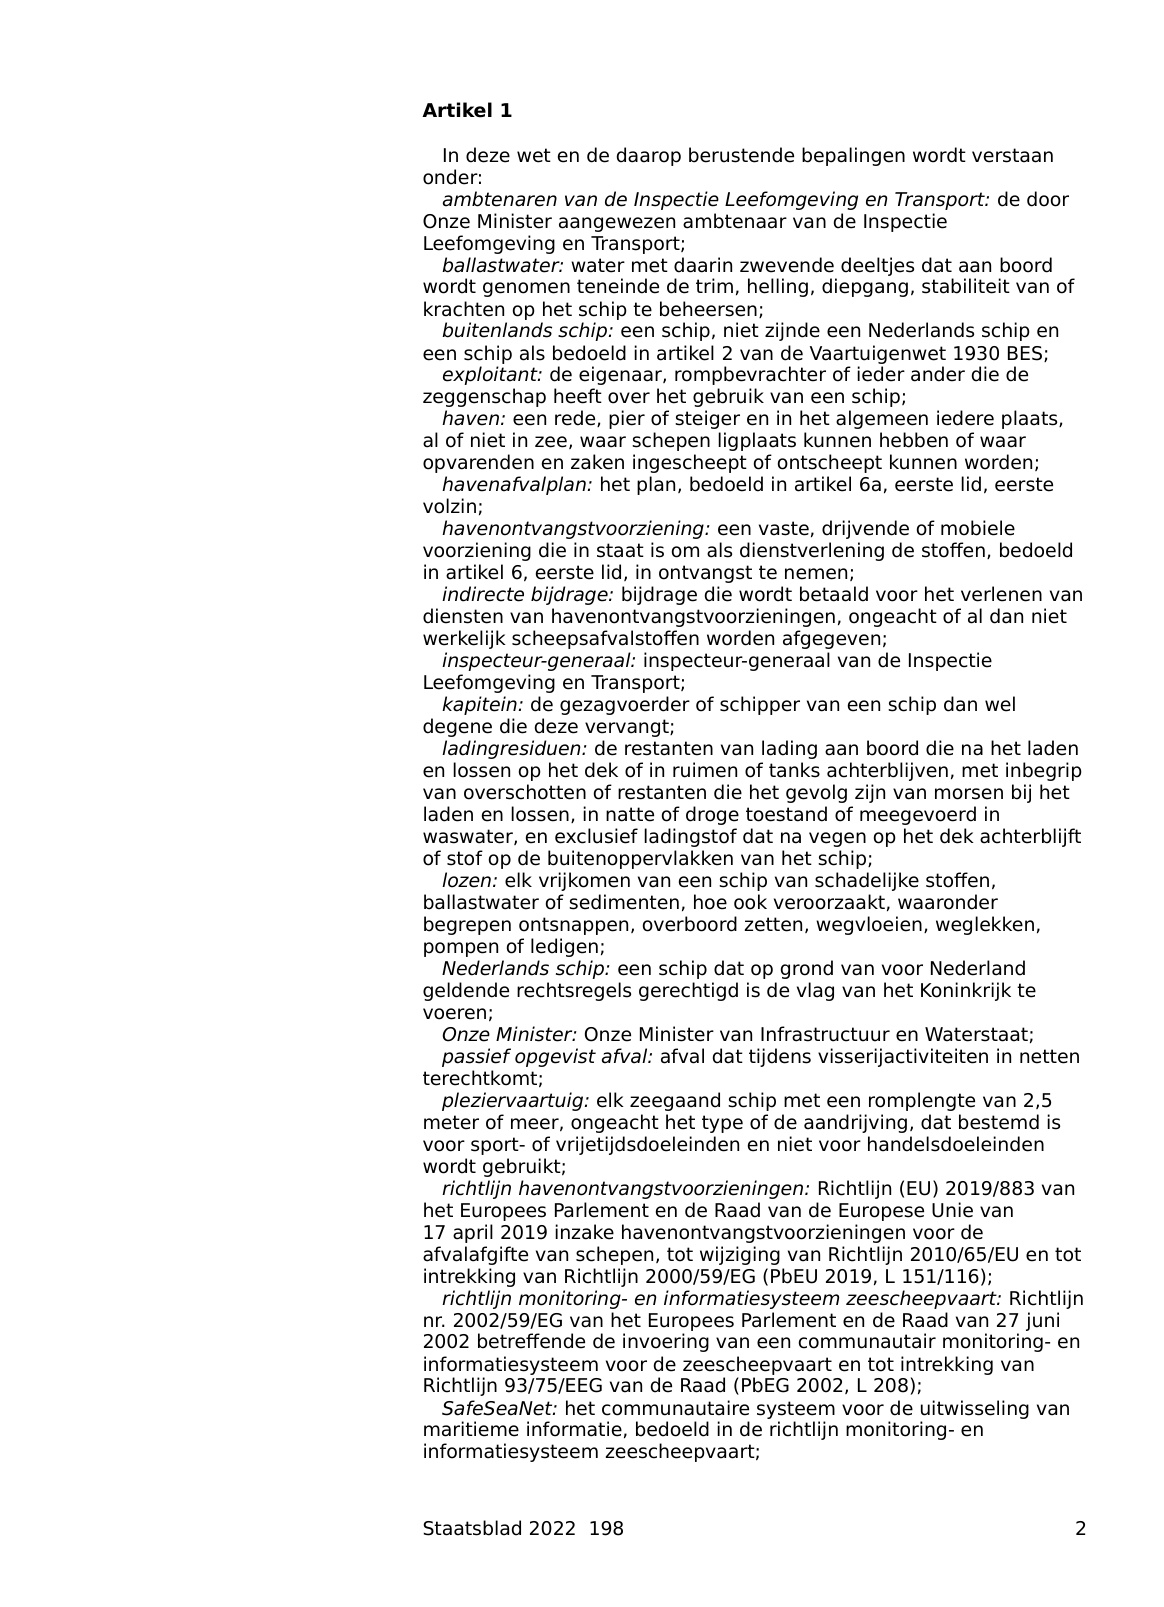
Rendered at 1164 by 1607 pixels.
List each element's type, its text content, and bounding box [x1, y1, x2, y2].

text havenafvalplan: het plan, bedoeld in artikel 6a, eerste lid, eerste volzin; [422, 474, 1087, 518]
text passief opgevist afval: afval dat tijdens visserijactiviteiten in netten terechtkomt; [422, 1046, 1087, 1090]
subtitle Artikel 1 [422, 100, 1087, 122]
text kapitein: de gezagvoerder of schipper van een schip dan wel degene die deze vervangt; [422, 694, 1087, 738]
text richtlijn monitoring- en informatiesysteem zeescheepvaart: Richtlijn nr. 2002/59/EG van het Europees Parlement en de Raad van 27 juni 2002 betreffende de invoering van een communautair monitoring- en informatiesysteem voor de zeescheepvaart en tot intrekking van Richtlijn 93/75/EEG van de Raad (PbEG 2002, L 208); [422, 1287, 1087, 1397]
text exploitant: de eigenaar, rompbevrachter of ieder ander die de zeggenschap heeft over het gebruik van een schip; [422, 364, 1087, 408]
text pleziervaartuig: elk zeegaand schip met een romplengte van 2,5 meter of meer, ongeacht het type of de aandrijving, dat bestemd is voor sport- of vrijetijdsdoeleinden en niet voor handelsdoeleinden wordt gebruikt; [422, 1090, 1087, 1178]
text lozen: elk vrijkomen van een schip van schadelijke stoffen, ballastwater of sedimenten, hoe ook veroorzaakt, waaronder begrepen ontsnappen, overboord zetten, wegvloeien, weglekken, pompen of ledigen; [422, 870, 1087, 958]
text ballastwater: water met daarin zwevende deeltjes dat aan boord wordt genomen teneinde de trim, helling, diepgang, stabiliteit van of krachten op het schip te beheersen; [422, 254, 1087, 320]
text Nederlands schip: een schip dat op grond van voor Nederland geldende rechtsregels gerechtigd is de vlag van het Koninkrijk te voeren; [422, 958, 1087, 1024]
text ladingresiduen: de restanten van lading aan boord die na het laden en lossen op het dek of in ruimen of tanks achterblijven, met inbegrip van overschotten of restanten die het gevolg zijn van morsen bij het laden en lossen, in natte of droge toestand of meegevoerd in waswater, en exclusief ladingstof dat na vegen op het dek achterblijft of stof op de buitenoppervlakken van het schip; [422, 738, 1087, 870]
text havenontvangstvoorziening: een vaste, drijvende of mobiele voorziening die in staat is om als dienstverlening de stoffen, bedoeld in artikel 6, eerste lid, in ontvangst te nemen; [422, 518, 1087, 584]
text In deze wet en de daarop berustende bepalingen wordt verstaan onder: [422, 144, 1087, 188]
text ambtenaren van de Inspectie Leefomgeving en Transport: de door Onze Minister aangewezen ambtenaar van de Inspectie Leefomgeving en Transport; [422, 188, 1087, 254]
text Onze Minister: Onze Minister van Infrastructuur en Waterstaat; [422, 1024, 1087, 1046]
text indirecte bijdrage: bijdrage die wordt betaald voor het verlenen van diensten van havenontvangstvoorzieningen, ongeacht of al dan niet werkelijk scheepsafvalstoffen worden afgegeven; [422, 584, 1087, 650]
text haven: een rede, pier of steiger en in het algemeen iedere plaats, al of niet in zee, waar schepen ligplaats kunnen hebben of waar opvarenden en zaken ingescheept of ontscheept kunnen worden; [422, 408, 1087, 474]
text buitenlands schip: een schip, niet zijnde een Nederlands schip en een schip als bedoeld in artikel 2 van de Vaartuigenwet 1930 BES; [422, 320, 1087, 364]
text inspecteur-generaal: inspecteur-generaal van de Inspectie Leefomgeving en Transport; [422, 650, 1087, 694]
text SafeSeaNet: het communautaire systeem voor de uitwisseling van maritieme informatie, bedoeld in de richtlijn monitoring- en informatiesysteem zeescheepvaart; [422, 1397, 1087, 1463]
text richtlijn havenontvangstvoorzieningen: Richtlijn (EU) 2019/883 van het Europees Parlement en de Raad van de Europese Unie van 17 april 2019 inzake havenontvangstvoorzieningen voor de afvalafgifte van schepen, tot wijziging van Richtlijn 2010/65/EU en tot intrekking van Richtlijn 2000/59/EG (PbEU 2019, L 151/116); [422, 1178, 1087, 1287]
